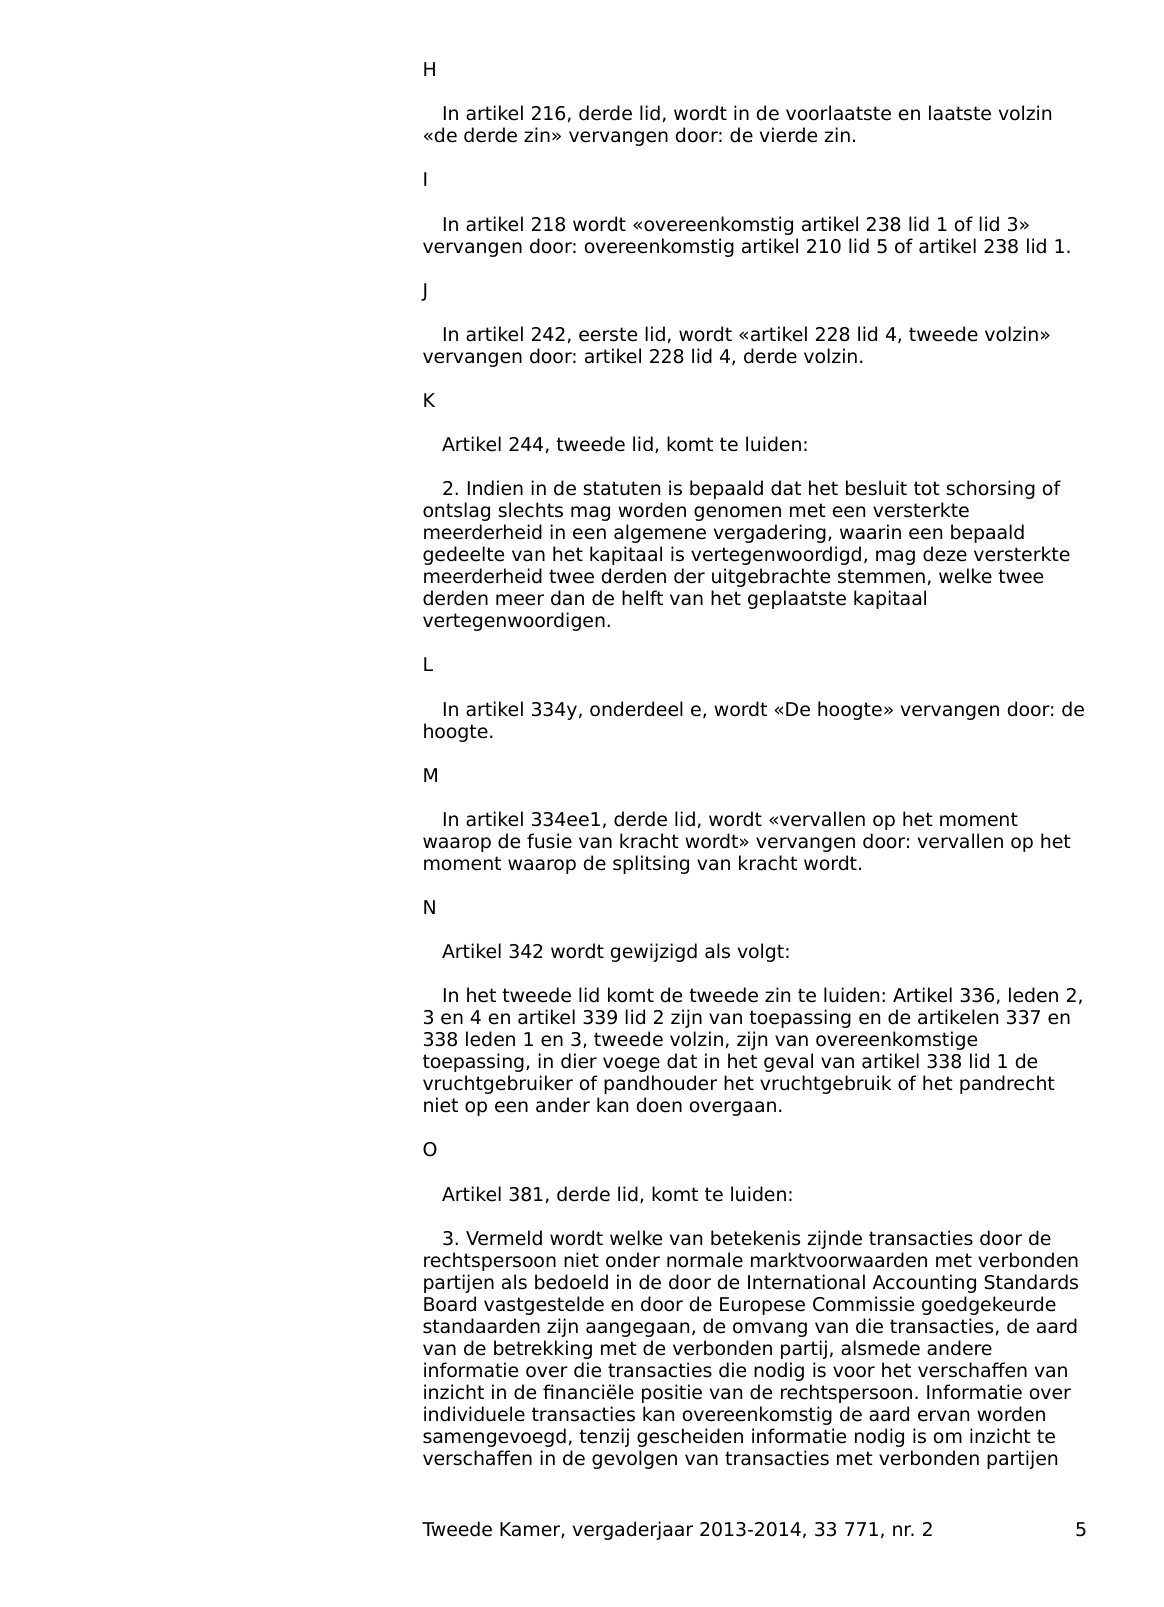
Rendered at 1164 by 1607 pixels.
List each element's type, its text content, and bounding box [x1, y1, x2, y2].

text O [422, 1139, 1087, 1161]
text 2. Indien in de statuten is bepaald dat het besluit tot schorsing of ontslag slechts mag worden genomen met een versterkte meerderheid in een algemene vergadering, waarin een bepaald gedeelte van het kapitaal is vertegenwoordigd, mag deze versterkte meerderheid twee derden der uitgebrachte stemmen, welke twee derden meer dan de helft van het geplaatste kapitaal vertegenwoordigen. [422, 478, 1087, 632]
text In artikel 216, derde lid, wordt in de voorlaatste en laatste volzin «de derde zin» vervangen door: de vierde zin. [422, 103, 1087, 147]
text I [422, 169, 1087, 191]
text Artikel 244, tweede lid, komt te luiden: [422, 434, 1087, 456]
text In het tweede lid komt de tweede zin te luiden: Artikel 336, leden 2, 3 en 4 en artikel 339 lid 2 zijn van toepassing en de artikelen 337 en 338 leden 1 en 3, tweede volzin, zijn van overeenkomstige toepassing, in dier voege dat in het geval van artikel 338 lid 1 de vruchtgebruiker of pandhouder het vruchtgebruik of het pandrecht niet op een ander kan doen overgaan. [422, 985, 1087, 1117]
text 3. Vermeld wordt welke van betekenis zijnde transacties door de rechtspersoon niet onder normale marktvoorwaarden met verbonden partijen als bedoeld in de door de International Accounting Standards Board vastgestelde en door de Europese Commissie goedgekeurde standaarden zijn aangegaan, de omvang van die transacties, de aard van de betrekking met de verbonden partij, alsmede andere informatie over die transacties die nodig is voor het verschaffen van inzicht in de financiële positie van de rechtspersoon. Informatie over individuele transacties kan overeenkomstig de aard ervan worden samengevoegd, tenzij gescheiden informatie nodig is om inzicht te verschaffen in de gevolgen van transacties met verbonden partijen [422, 1228, 1087, 1469]
text In artikel 334y, onderdeel e, wordt «De hoogte» vervangen door: de hoogte. [422, 698, 1087, 742]
text Artikel 381, derde lid, komt te luiden: [422, 1183, 1087, 1206]
text In artikel 334ee1, derde lid, wordt «vervallen op het moment waarop de fusie van kracht wordt» vervangen door: vervallen op het moment waarop de splitsing van kracht wordt. [422, 809, 1087, 875]
text J [422, 280, 1087, 302]
text Artikel 342 wordt gewijzigd als volgt: [422, 941, 1087, 963]
text In artikel 218 wordt «overeenkomstig artikel 238 lid 1 of lid 3» vervangen door: overeenkomstig artikel 210 lid 5 of artikel 238 lid 1. [422, 213, 1087, 257]
text M [422, 765, 1087, 787]
text H [422, 59, 1087, 81]
text In artikel 242, eerste lid, wordt «artikel 228 lid 4, tweede volzin» vervangen door: artikel 228 lid 4, derde volzin. [422, 324, 1087, 368]
text L [422, 654, 1087, 676]
text N [422, 897, 1087, 919]
text K [422, 390, 1087, 412]
